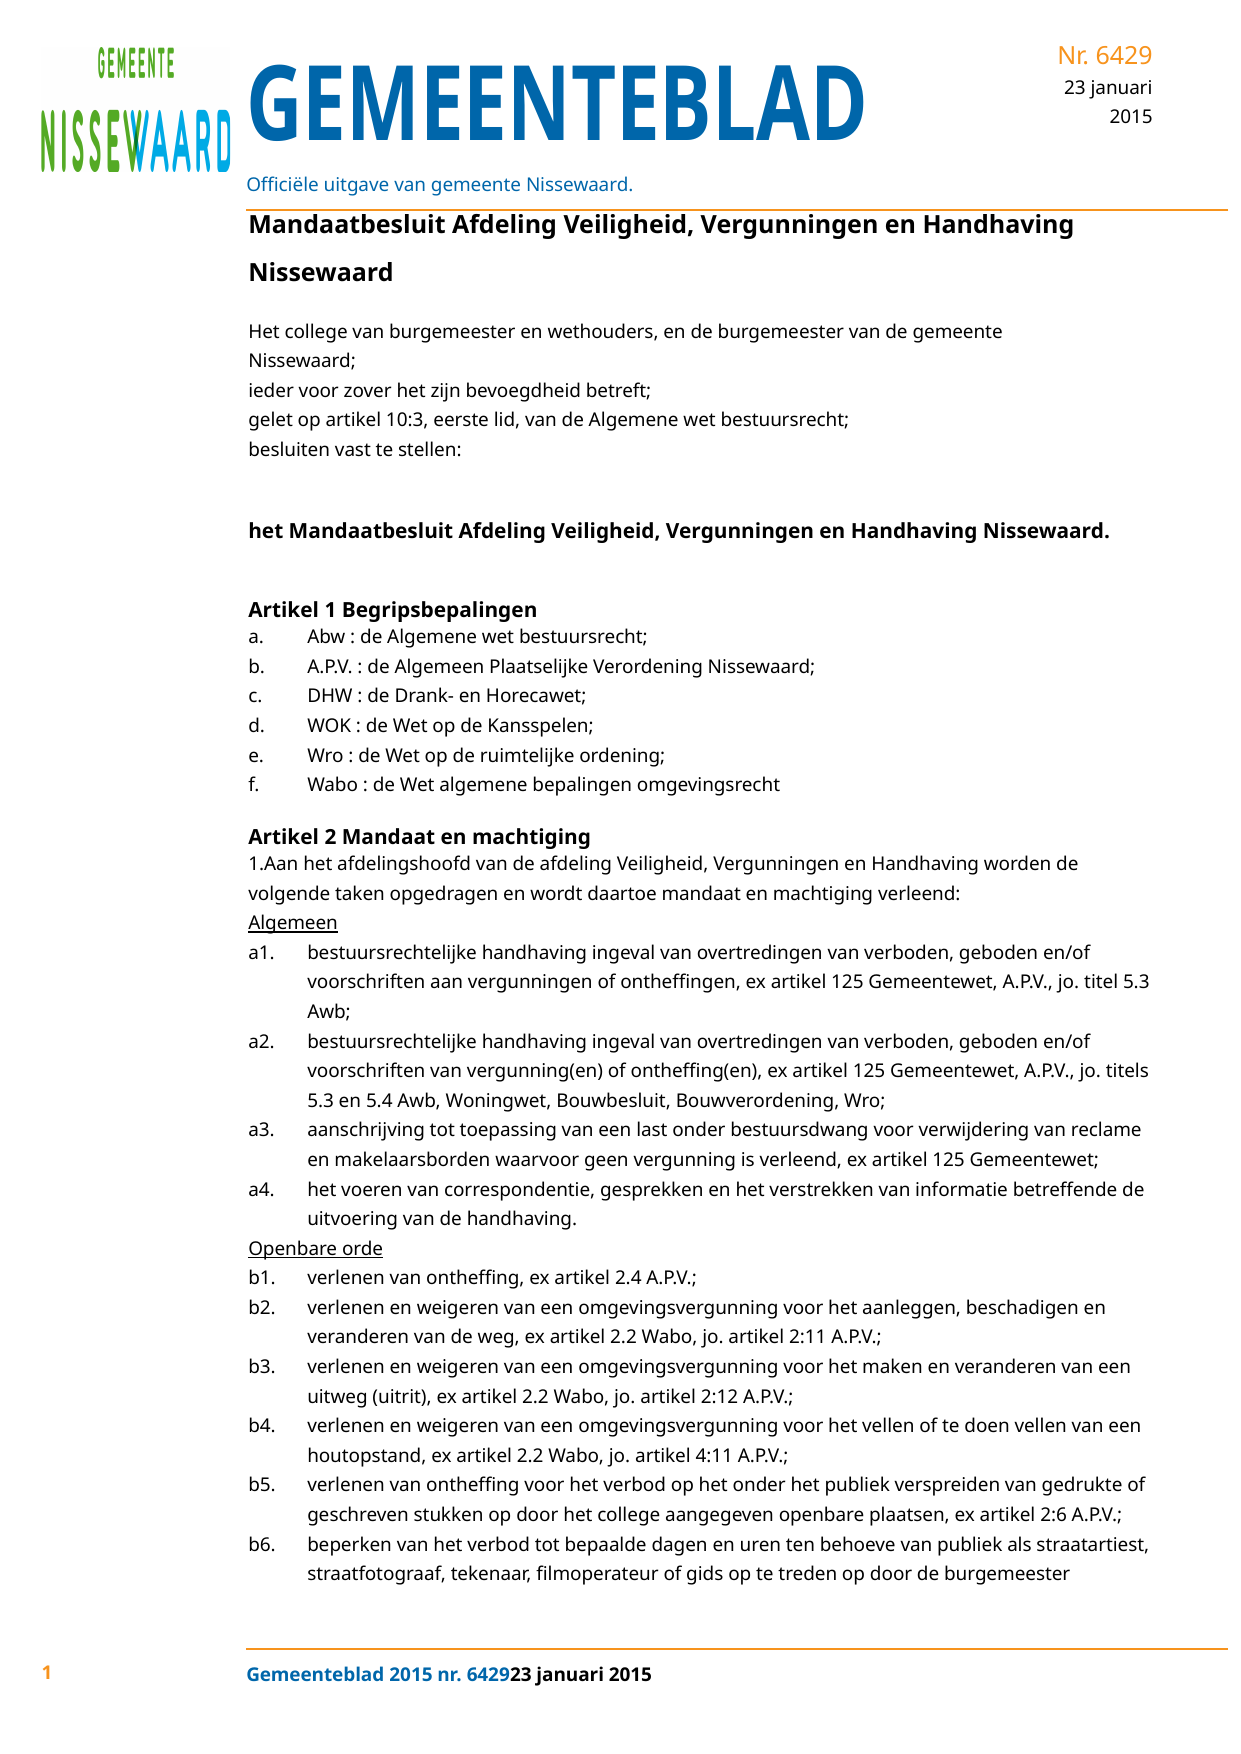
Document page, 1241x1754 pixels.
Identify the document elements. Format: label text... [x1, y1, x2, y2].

list verlenen van ontheffing voor het verbod op het onder het publiek verspreiden van gedrukte of geschreven stukken op door het college aangegeven openbare plaatsen, ex artikel 2:6 A.P.V.; [248, 1472, 1152, 1527]
list Abw : de Algemene wet bestuursrecht; [248, 623, 1152, 649]
list verlenen en weigeren van een omgevingsvergunning voor het maken en veranderen van een uitweg (uitrit), ex artikel 2.2 Wabo, jo. artikel 2:12 A.P.V.; [248, 1353, 1152, 1408]
list bestuursrechtelijke handhaving ingeval van overtredingen van verboden, geboden en/of voorschriften van vergunning(en) of ontheffing(en), ex artikel 125 Gemeentewet, A.P.V., jo. titels 5.3 en 5.4 Awb, Woningwet, Bouwbesluit, Bouwverordening, Wro; [248, 1028, 1152, 1113]
picture [154, 157, 165, 172]
picture [176, 157, 187, 172]
list Wro : de Wet op de ruimtelijke ordening; [248, 742, 1152, 768]
text Openbare orde [248, 1235, 1152, 1261]
list verlenen en weigeren van een omgevingsvergunning voor het aanleggen, beschadigen en veranderen van de weg, ex artikel 2.2 Wabo, jo. artikel 2:11 A.P.V.; [248, 1294, 1152, 1349]
text Het college van burgemeester en wethouders, en de burgemeester van de gemeente [248, 318, 1152, 344]
list verlenen van ontheffing, ex artikel 2.4 A.P.V.; [248, 1264, 1152, 1290]
picture [222, 122, 227, 160]
list aanschrijving tot toepassing van een last onder bestuursdwang voor verwijdering van reclame en makelaarsborden waarvoor geen vergunning is verleend, ex artikel 125 Gemeentewet; [248, 1117, 1152, 1172]
picture [201, 122, 206, 138]
text ieder voor zover het zijn bevoegdheid betreft; [248, 377, 1152, 403]
list WOK : de Wet op de Kansspelen; [248, 712, 1152, 738]
picture [41, 47, 231, 172]
picture [200, 151, 206, 172]
list DHW : de Drank- en Horecawet; [248, 683, 1152, 708]
text Artikel 1 Begripsbepalingen [248, 595, 1152, 623]
text Artikel 2 Mandaat en machtiging [248, 822, 1152, 850]
text Algemeen [248, 909, 1152, 935]
list Wabo : de Wet algemene bepalingen omgevingsrecht [248, 771, 1152, 797]
list bestuursrechtelijke handhaving ingeval van overtredingen van verboden, geboden en/of voorschriften aan vergunningen of ontheffingen, ex artikel 125 Gemeentewet, A.P.V., jo. titel 5.3 Awb; [248, 939, 1152, 1024]
list verlenen en weigeren van een omgevingsvergunning voor het vellen of te doen vellen van een houtopstand, ex artikel 2.2 Wabo, jo. artikel 4:11 A.P.V.; [248, 1412, 1152, 1468]
list het voeren van correspondentie, gesprekken en het verstrekken van informatie betreffende de uitvoering van de handhaving. [248, 1176, 1152, 1231]
text Nissewaard; [248, 347, 1152, 373]
text besluiten vast te stellen: [248, 436, 1152, 462]
text het Mandaatbesluit Afdeling Veiligheid, Vergunningen en Handhaving Nissewaard. [248, 516, 1152, 545]
text 1.Aan het afdelingshoofd van de afdeling Veiligheid, Vergunningen en Handhaving worden de volgende taken opgedragen en wordt daartoe mandaat en machtiging verleend: [248, 850, 1152, 906]
list A.P.V. : de Algemeen Plaatselijke Verordening Nissewaard; [248, 653, 1152, 679]
list beperken van het verbod tot bepaalde dagen en uren ten behoeve van publiek als straatartiest, straatfotograaf, tekenaar, filmoperateur of gids op te treden op door de burgemeester [248, 1531, 1152, 1586]
text gelet op artikel 10:3, eerste lid, van de Algemene wet bestuursrecht; [248, 407, 1152, 432]
text Mandaatbesluit Afdeling Veiligheid, Vergunningen en Handhaving Nissewaard [248, 211, 1152, 288]
